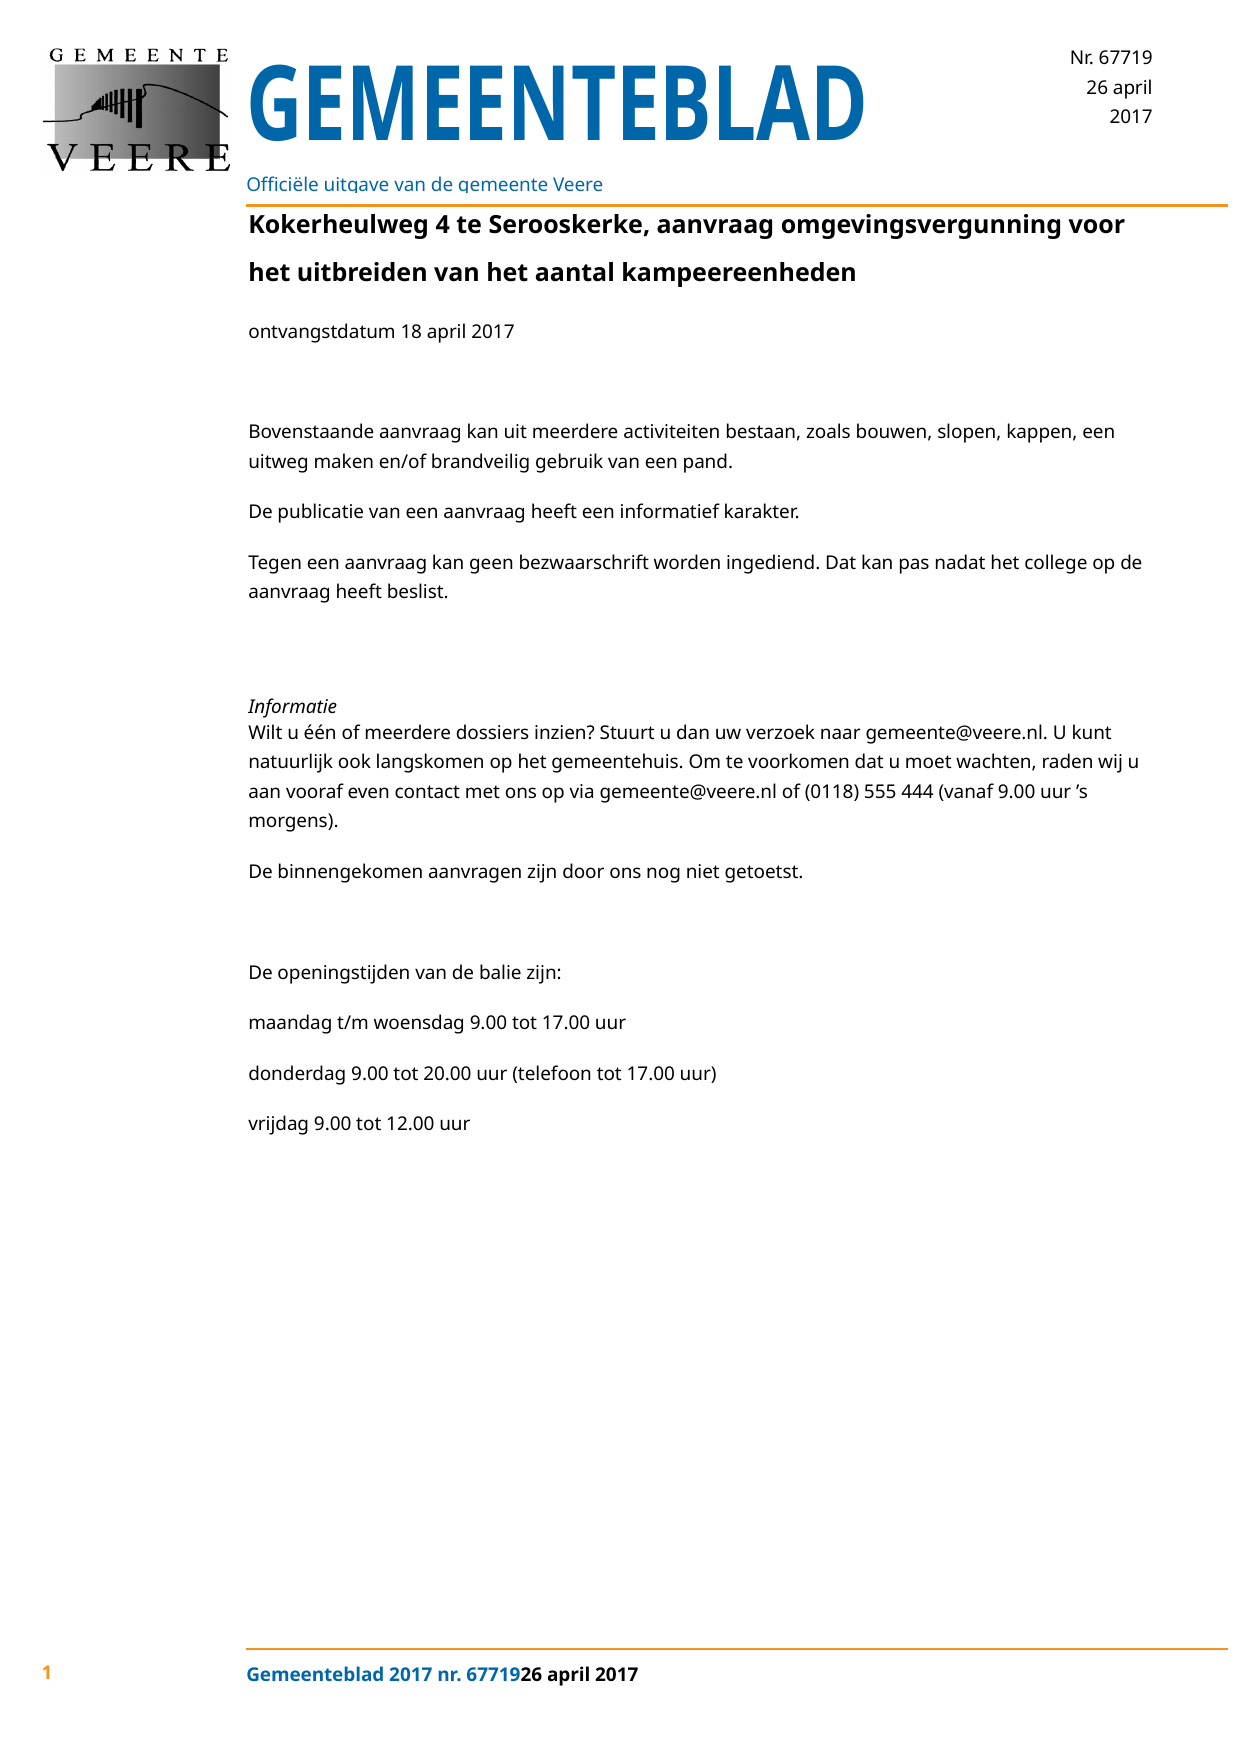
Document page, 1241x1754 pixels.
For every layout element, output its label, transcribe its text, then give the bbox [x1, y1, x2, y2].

text Wilt u één of meerdere dossiers inzien? Stuurt u dan uw verzoek naar gemeente@veere.nl. U kunt natuurlijk ook langskomen op het gemeentehuis. Om te voorkomen dat u moet wachten, raden wij u aan vooraf even contact met ons op via gemeente@veere.nl of (0118) 555 444 (vanaf 9.00 uur ’s morgens). [248, 719, 1152, 833]
text De openingstijden van de balie zijn: [248, 959, 1152, 984]
text Tegen een aanvraag kan geen bezwaarschrift worden ingediend. Dat kan pas nadat het college op de aanvraag heeft beslist. [248, 549, 1152, 604]
text De publicatie van een aanvraag heeft een informatief karakter. [248, 499, 1152, 524]
text Informatie [248, 693, 1152, 719]
text donderdag 9.00 tot 20.00 uur (telefoon tot 17.00 uur) [248, 1060, 1152, 1085]
text Kokerheulweg 4 te Serooskerke, aanvraag omgevingsvergunning voor het uitbreiden van het aantal kampeereenheden [248, 207, 1152, 288]
text vrijdag 9.00 tot 12.00 uur [248, 1110, 1152, 1136]
text De binnengekomen aanvragen zijn door ons nog niet getoetst. [248, 858, 1152, 884]
text Bovenstaande aanvraag kan uit meerdere activiteiten bestaan, zoals bouwen, slopen, kappen, een uitweg maken en/of brandveilig gebruik van een pand. [248, 419, 1152, 474]
picture [41, 47, 231, 172]
text ontvangstdatum 18 april 2017 [248, 318, 1152, 344]
text maandag t/m woensdag 9.00 tot 17.00 uur [248, 1009, 1152, 1035]
